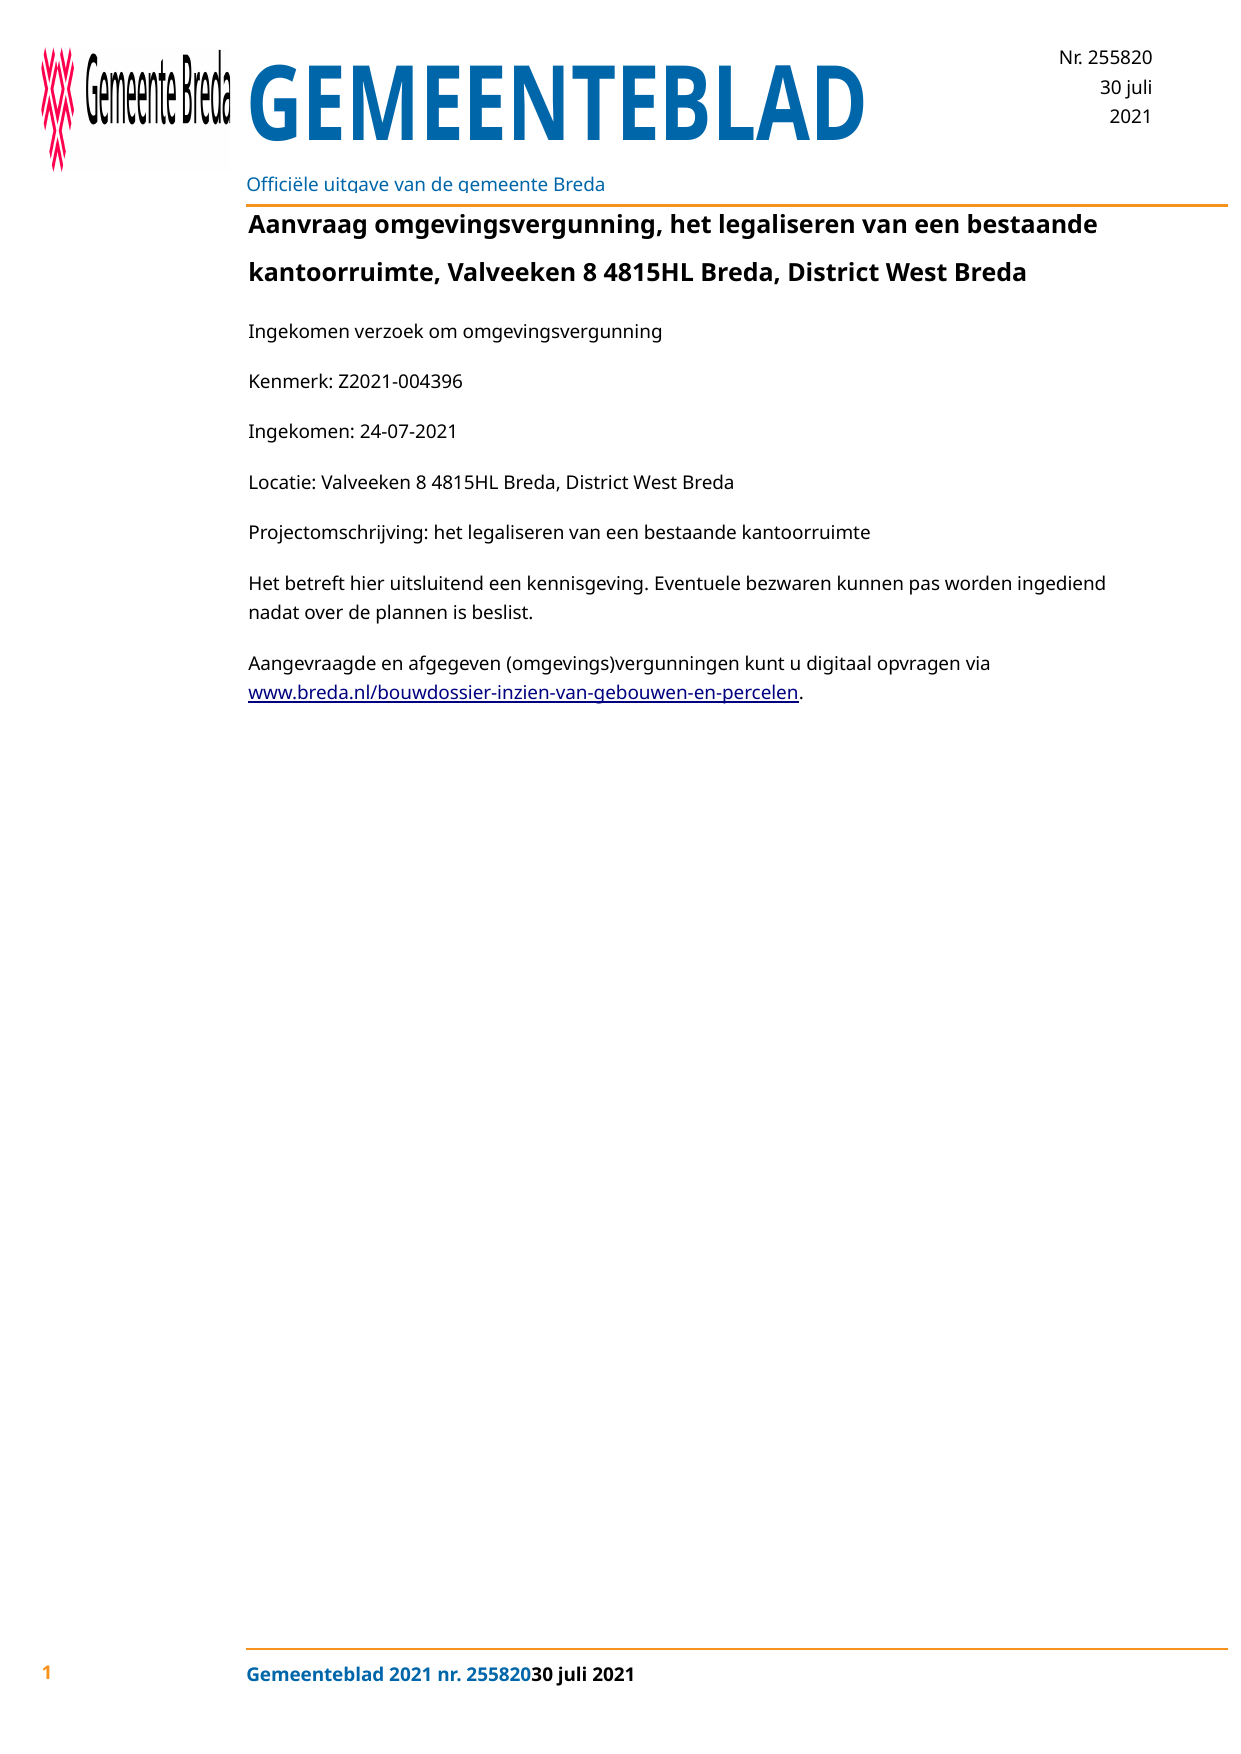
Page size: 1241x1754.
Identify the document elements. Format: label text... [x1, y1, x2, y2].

text Aangevraagde en afgegeven (omgevings)vergunningen kunt u digitaal opvragen via www.breda.nl/bouwdossier-inzien-van-gebouwen-en-percelen. [248, 650, 1152, 705]
text Kenmerk: Z2021-004396 [248, 368, 1152, 394]
text Projectomschrijving: het legaliseren van een bestaande kantoorruimte [248, 519, 1152, 545]
text Ingekomen: 24-07-2021 [248, 419, 1152, 444]
text Locatie: Valveeken 8 4815HL Breda, District West Breda [248, 469, 1152, 495]
picture [41, 47, 231, 172]
text Ingekomen verzoek om omgevingsvergunning [248, 318, 1152, 344]
text Het betreft hier uitsluitend een kennisgeving. Eventuele bezwaren kunnen pas worden ingediend nadat over de plannen is beslist. [248, 570, 1152, 625]
text Aanvraag omgevingsvergunning, het legaliseren van een bestaande kantoorruimte, Valveeken 8 4815HL Breda, District West Breda [248, 207, 1152, 288]
